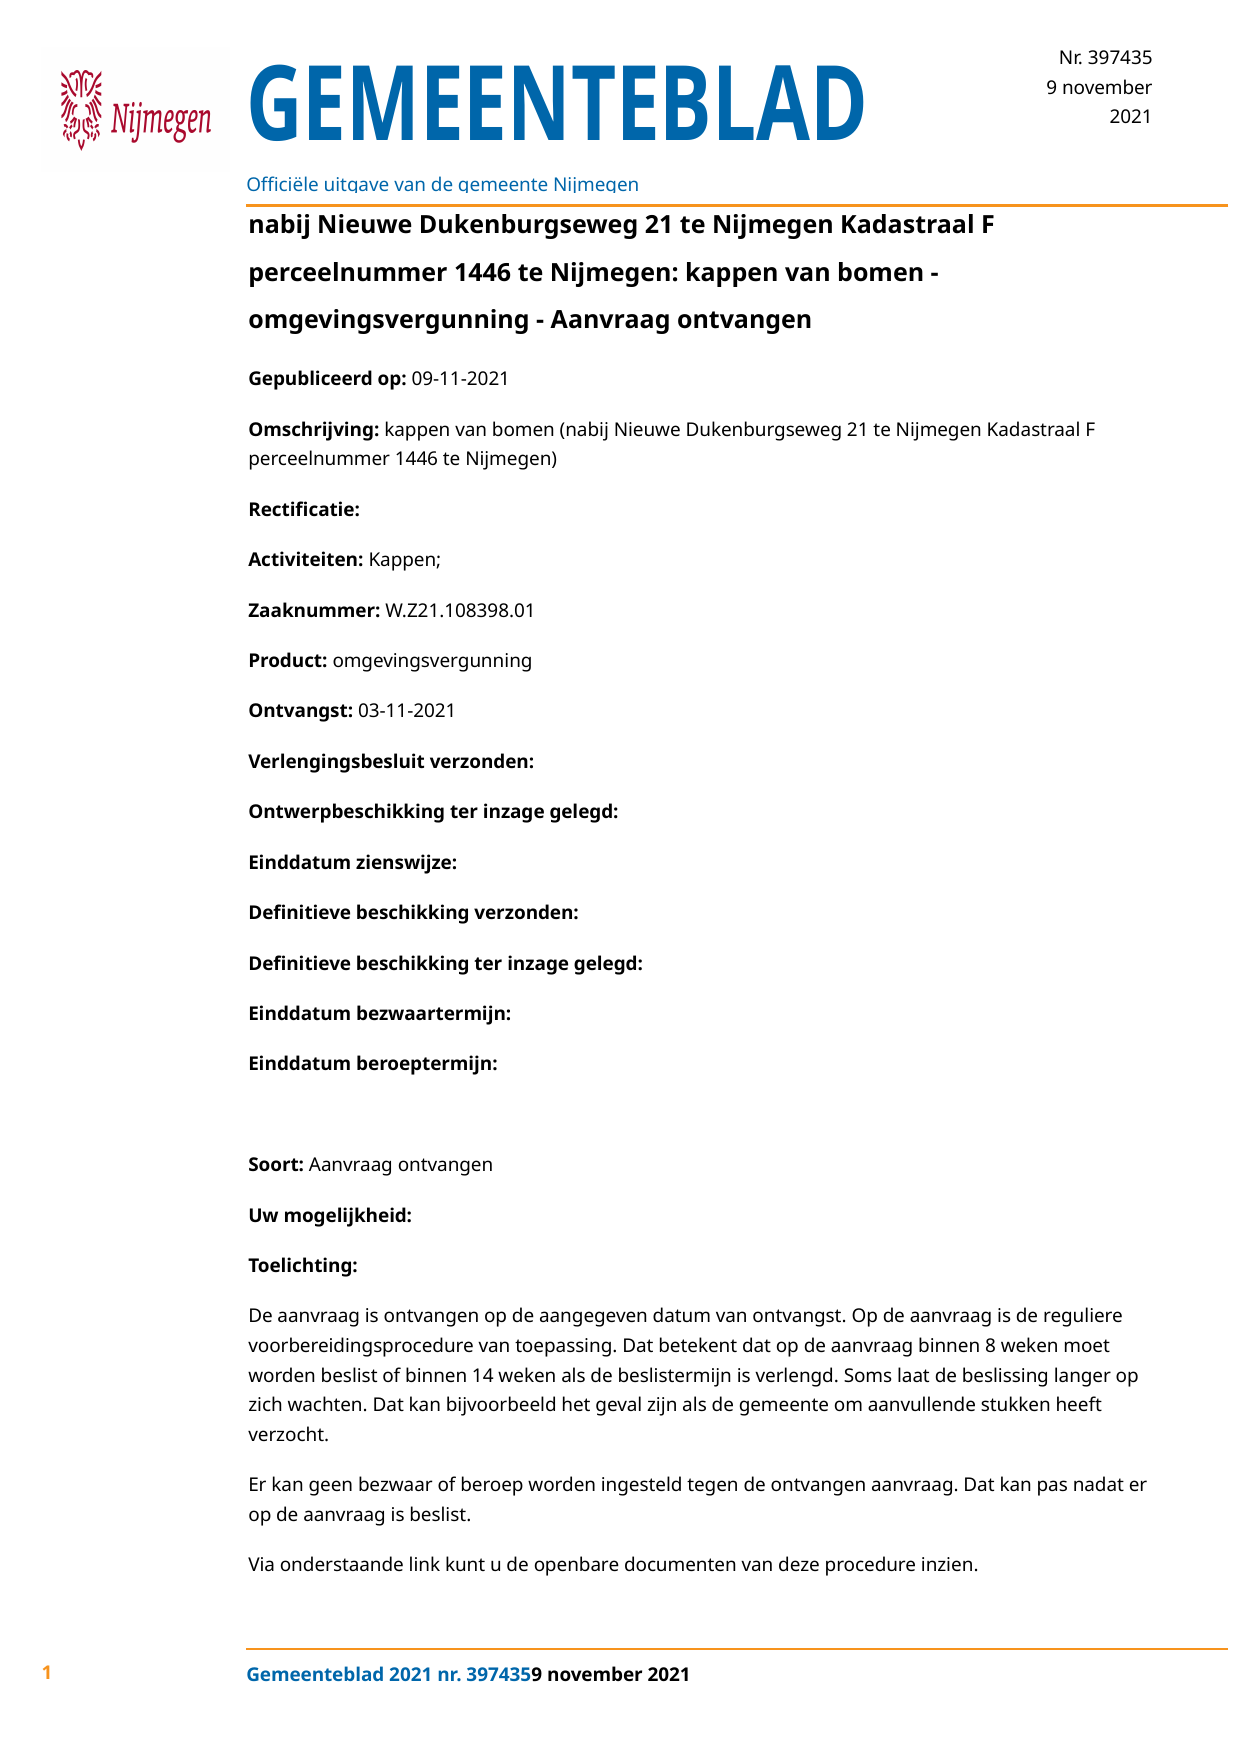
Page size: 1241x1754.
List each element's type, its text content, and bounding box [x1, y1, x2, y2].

picture [41, 47, 231, 172]
text Verlengingsbesluit verzonden: [248, 748, 1152, 774]
text Einddatum bezwaartermijn: [248, 1000, 1152, 1026]
text Gepubliceerd op: 09-11-2021 [248, 366, 1152, 391]
text Toelichting: [248, 1252, 1152, 1278]
text Definitieve beschikking ter inzage gelegd: [248, 950, 1152, 975]
text Uw mogelijkheid: [248, 1202, 1152, 1227]
text Activiteiten: Kappen; [248, 546, 1152, 572]
text De aanvraag is ontvangen op de aangegeven datum van ontvangst. Op de aanvraag is de reguliere voorbereidingsprocedure van toepassing. Dat betekent dat op de aanvraag binnen 8 weken moet worden beslist of binnen 14 weken als de beslistermijn is verlengd. Soms laat de beslissing langer op zich wachten. Dat kan bijvoorbeeld het geval zijn als de gemeente om aanvullende stukken heeft verzocht. [248, 1303, 1152, 1447]
text Product: omgevingsvergunning [248, 647, 1152, 673]
text Ontvangst: 03-11-2021 [248, 698, 1152, 723]
text Via onderstaande link kunt u de openbare documenten van deze procedure inzien. [248, 1551, 1152, 1577]
text nabij Nieuwe Dukenburgseweg 21 te Nijmegen Kadastraal F perceelnummer 1446 te Nijmegen: kappen van bomen - omgevingsvergunning - Aanvraag ontvangen [248, 207, 1152, 336]
text Einddatum zienswijze: [248, 849, 1152, 874]
text Einddatum beroeptermijn: [248, 1051, 1152, 1076]
text Omschrijving: kappen van bomen (nabij Nieuwe Dukenburgseweg 21 te Nijmegen Kadastraal F perceelnummer 1446 te Nijmegen) [248, 416, 1152, 471]
text Definitieve beschikking verzonden: [248, 899, 1152, 925]
text Rectificatie: [248, 496, 1152, 522]
text Ontwerpbeschikking ter inzage gelegd: [248, 798, 1152, 824]
text Er kan geen bezwaar of beroep worden ingesteld tegen de ontvangen aanvraag. Dat kan pas nadat er op de aanvraag is beslist. [248, 1471, 1152, 1527]
text Zaaknummer: W.Z21.108398.01 [248, 597, 1152, 622]
text Soort: Aanvraag ontvangen [248, 1151, 1152, 1177]
